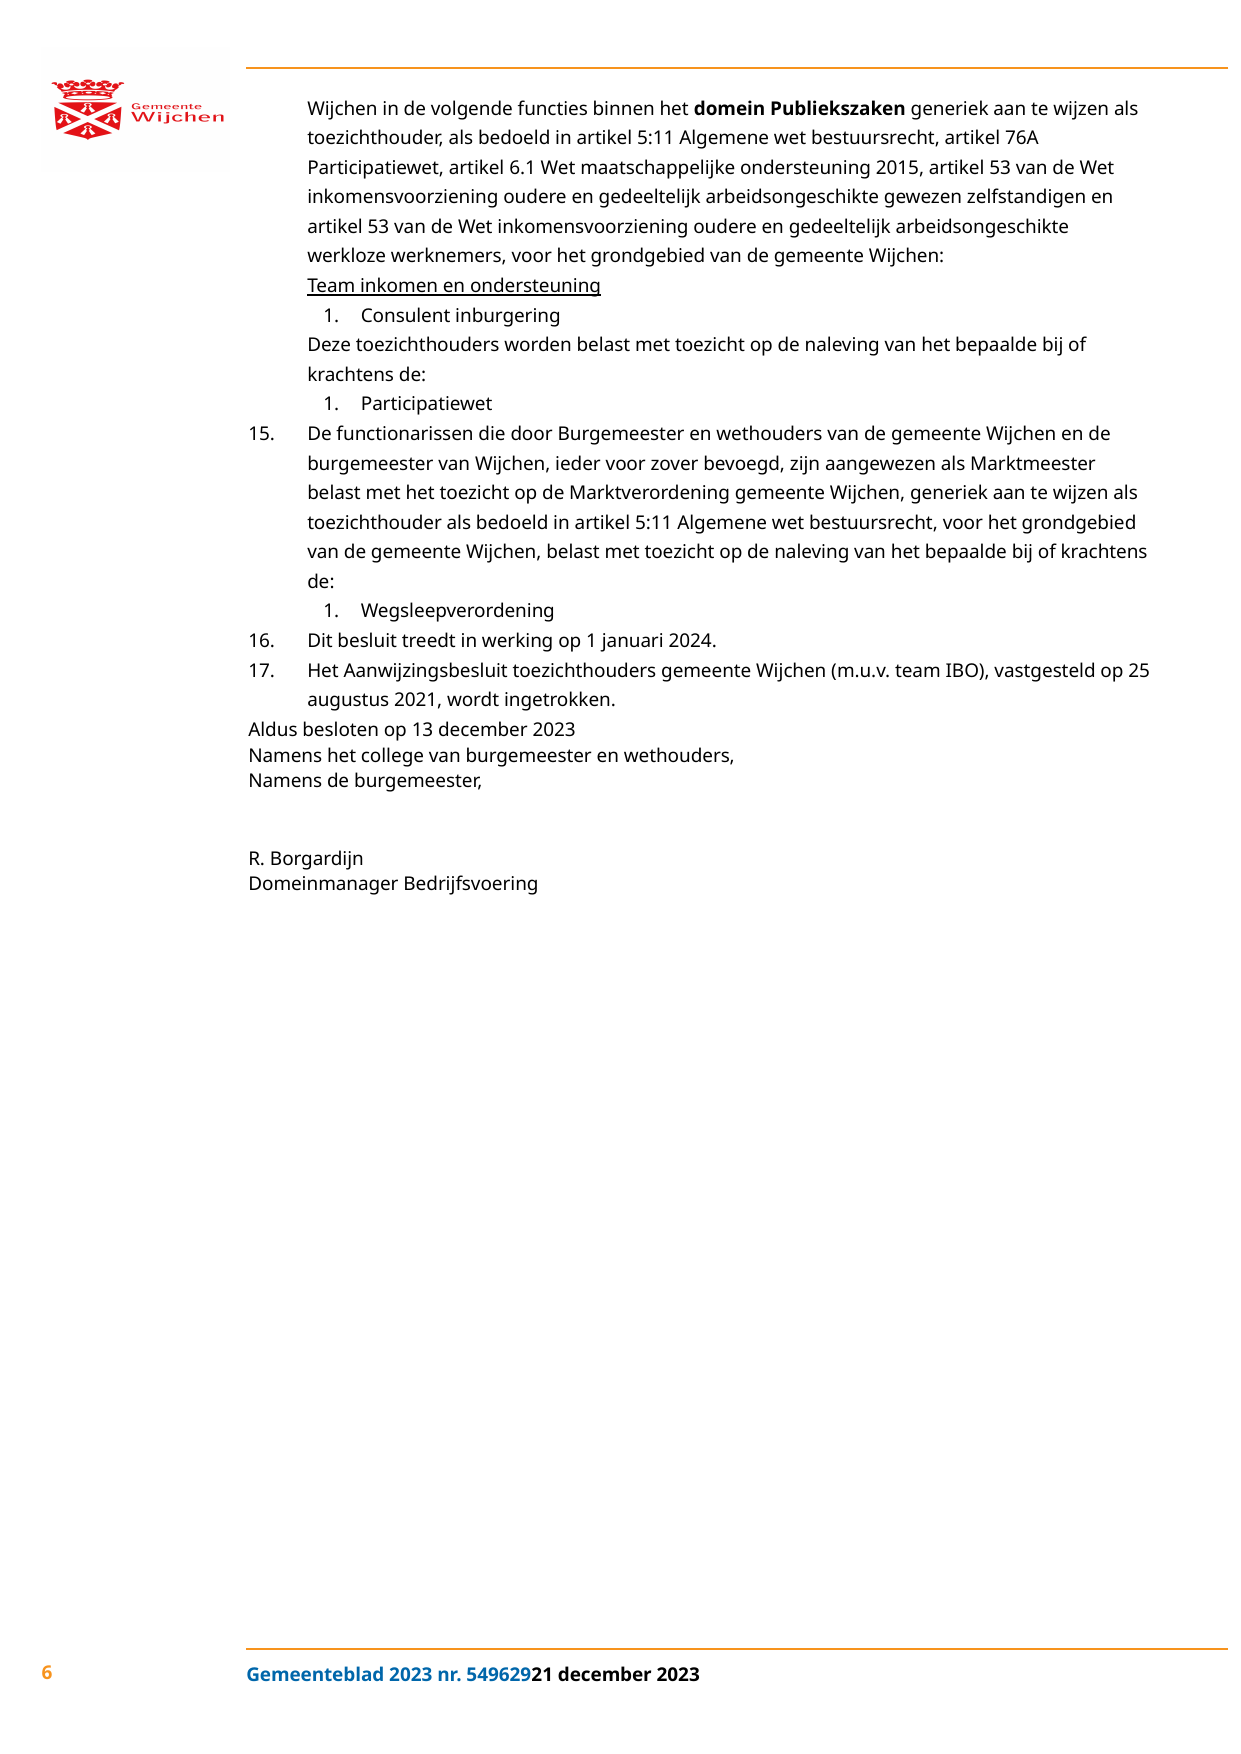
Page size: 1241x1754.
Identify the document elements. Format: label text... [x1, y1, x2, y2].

list Wegsleepverordening [323, 598, 1152, 623]
text Namens de burgemeester, [248, 767, 1152, 793]
text Domeinmanager Bedrijfsvoering [248, 870, 1152, 896]
text Namens het college van burgemeester en wethouders, [248, 742, 1152, 767]
list Het Aanwijzingsbesluit toezichthouders gemeente Wijchen (m.u.v. team IBO), vastgesteld op 25 augustus 2021, wordt ingetrokken. [248, 657, 1152, 712]
picture [41, 47, 231, 172]
list Wijchen in de volgende functies binnen het domein Publiekszaken generiek aan te wijzen als toezichthouder, als bedoeld in artikel 5:11 Algemene wet bestuursrecht, artikel 76A Participatiewet, artikel 6.1 Wet maatschappelijke ondersteuning 2015, artikel 53 van de Wet inkomensvoorziening oudere en gedeeltelijk arbeidsongeschikte gewezen zelfstandigen en artikel 53 van de Wet inkomensvoorziening oudere en gedeeltelijk arbeidsongeschikte werkloze werknemers, voor het grondgebied van de gemeente Wijchen: [248, 95, 1152, 268]
list De functionarissen die door Burgemeester en wethouders van de gemeente Wijchen en de burgemeester van Wijchen, ieder voor zover bevoegd, zijn aangewezen als Marktmeester belast met het toezicht op de Marktverordening gemeente Wijchen, generiek aan te wijzen als toezichthouder als bedoeld in artikel 5:11 Algemene wet bestuursrecht, voor het grondgebied van de gemeente Wijchen, belast met toezicht op de naleving van het bepaalde bij of krachtens de: [248, 420, 1152, 594]
text Aldus besloten op 13 december 2023 [248, 716, 1152, 742]
list Deze toezichthouders worden belast met toezicht op de naleving van het bepaalde bij of krachtens de: [248, 331, 1152, 387]
list Team inkomen en ondersteuning [248, 272, 1152, 298]
list Participatiewet [323, 391, 1152, 416]
list Consulent inburgering [323, 302, 1152, 328]
text R. Borgardijn [248, 845, 1152, 870]
list Dit besluit treedt in werking op 1 januari 2024. [248, 627, 1152, 653]
